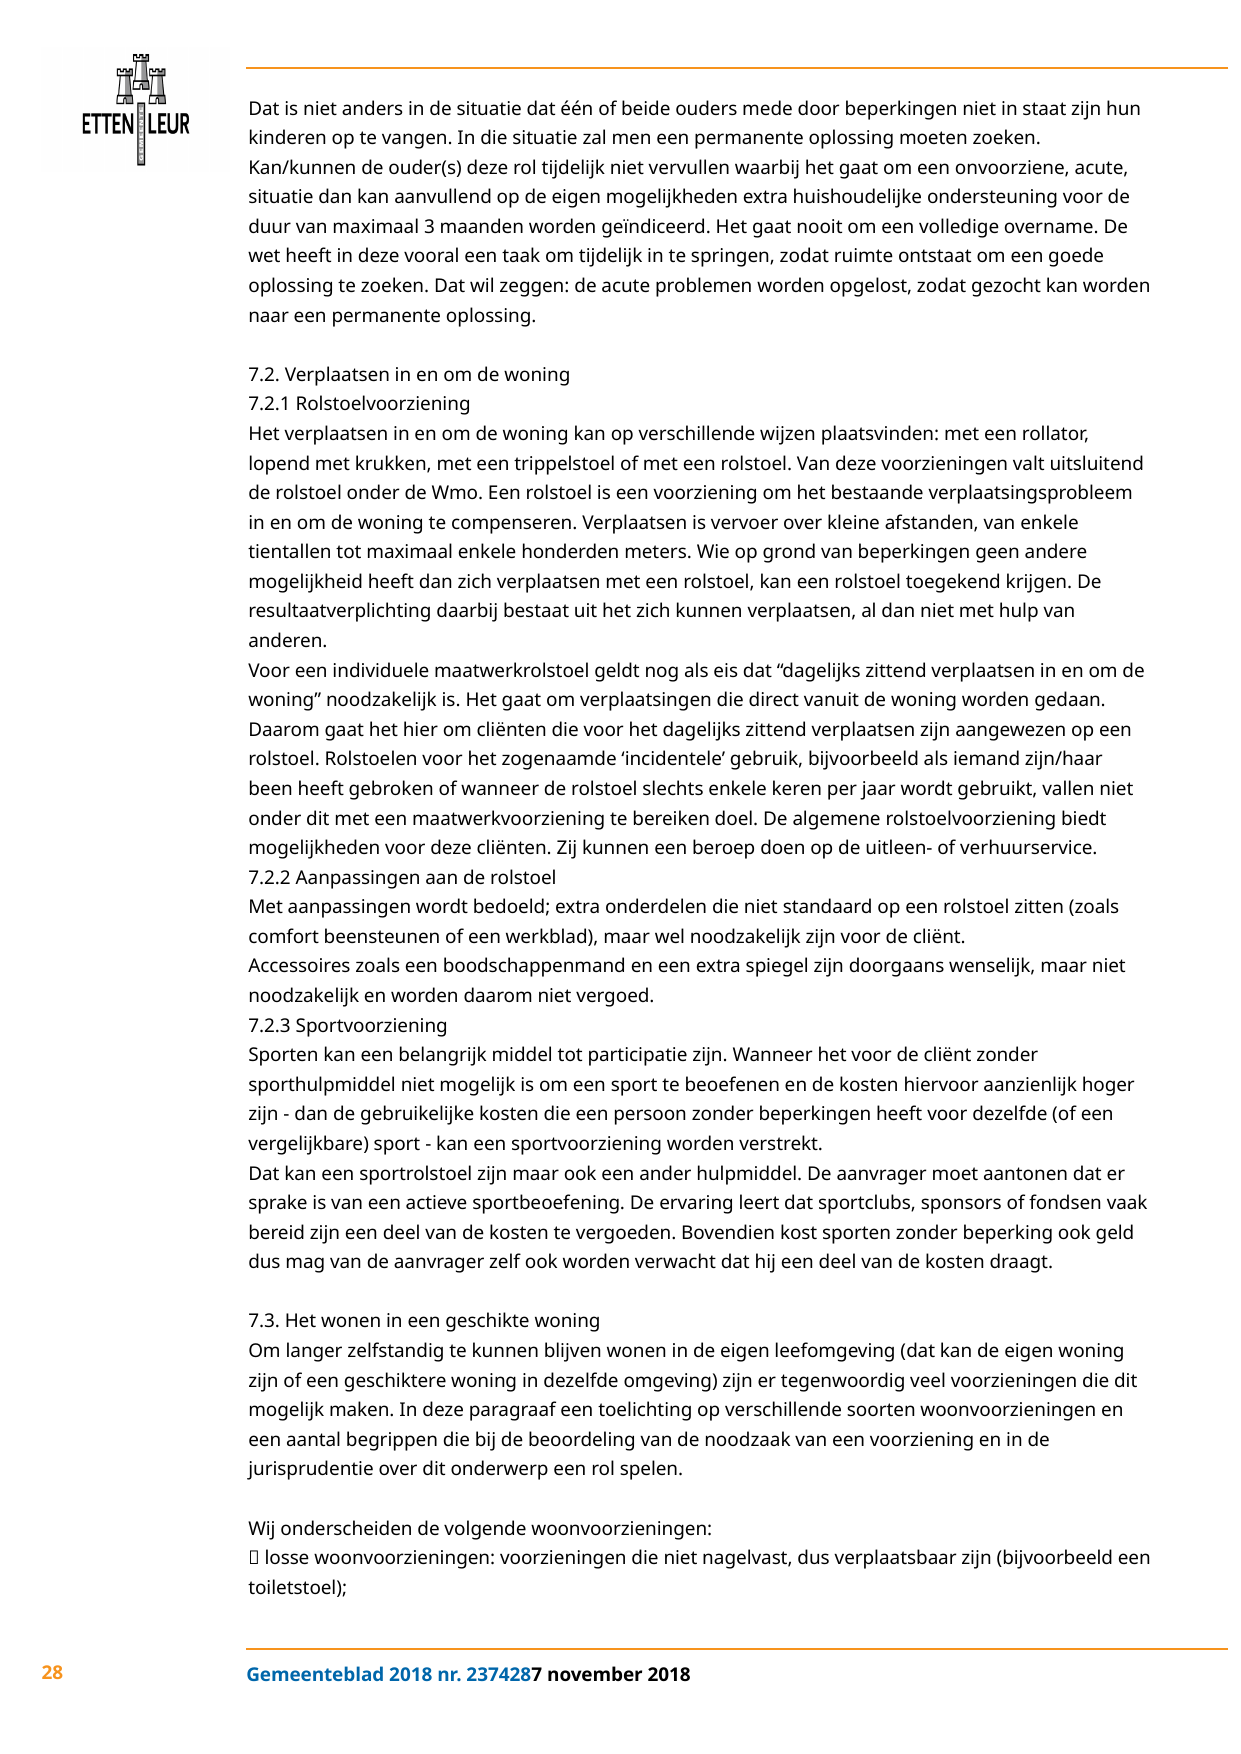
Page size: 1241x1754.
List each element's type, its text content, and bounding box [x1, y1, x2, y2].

text  losse woonvoorzieningen: voorzieningen die niet nagelvast, dus verplaatsbaar zijn (bijvoorbeeld een toiletstoel); [248, 1544, 1152, 1600]
text Met aanpassingen wordt bedoeld; extra onderdelen die niet standaard op een rolstoel zitten (zoals comfort beensteunen of een werkblad), maar wel noodzakelijk zijn voor de cliënt. [248, 893, 1152, 949]
text Dat is niet anders in de situatie dat één of beide ouders mede door beperkingen niet in staat zijn hun kinderen op te vangen. In die situatie zal men een permanente oplossing moeten zoeken. Kan/kunnen de ouder(s) deze rol tijdelijk niet vervullen waarbij het gaat om een onvoorziene, acute, situatie dan kan aanvullend op de eigen mogelijkheden extra huishoudelijke ondersteuning voor de duur van maximaal 3 maanden worden geïndiceerd. Het gaat nooit om een volledige overname. De wet heeft in deze vooral een taak om tijdelijk in te springen, zodat ruimte ontstaat om een goede oplossing te zoeken. Dat wil zeggen: de acute problemen worden opgelost, zodat gezocht kan worden naar een permanente oplossing. [248, 95, 1152, 328]
text 7.2.1 Rolstoelvoorziening [248, 391, 1152, 416]
text Voor een individuele maatwerkrolstoel geldt nog als eis dat “dagelijks zittend verplaatsen in en om de woning” noodzakelijk is. Het gaat om verplaatsingen die direct vanuit de woning worden gedaan. Daarom gaat het hier om cliënten die voor het dagelijks zittend verplaatsen zijn aangewezen op een rolstoel. Rolstoelen voor het zogenaamde ‘incidentele’ gebruik, bijvoorbeeld als iemand zijn/haar been heeft gebroken of wanneer de rolstoel slechts enkele keren per jaar wordt gebruikt, vallen niet onder dit met een maatwerkvoorziening te bereiken doel. De algemene rolstoelvoorziening biedt mogelijkheden voor deze cliënten. Zij kunnen een beroep doen op de uitleen- of verhuurservice. [248, 657, 1152, 860]
text 7.2.2 Aanpassingen aan de rolstoel [248, 864, 1152, 890]
text 7.3. Het wonen in een geschikte woning [248, 1308, 1152, 1333]
text Sporten kan een belangrijk middel tot participatie zijn. Wanneer het voor de cliënt zonder sporthulpmiddel niet mogelijk is om een sport te beoefenen en de kosten hiervoor aanzienlijk hoger zijn - dan de gebruikelijke kosten die een persoon zonder beperkingen heeft voor dezelfde (of een vergelijkbare) sport - kan een sportvoorziening worden verstrekt. [248, 1041, 1152, 1156]
text Accessoires zoals een boodschappenmand en een extra spiegel zijn doorgaans wenselijk, maar niet noodzakelijk en worden daarom niet vergoed. [248, 953, 1152, 1008]
text Het verplaatsen in en om de woning kan op verschillende wijzen plaatsvinden: met een rollator, lopend met krukken, met een trippelstoel of met een rolstoel. Van deze voorzieningen valt uitsluitend de rolstoel onder de Wmo. Een rolstoel is een voorziening om het bestaande verplaatsingsprobleem in en om de woning te compenseren. Verplaatsen is vervoer over kleine afstanden, van enkele tientallen tot maximaal enkele honderden meters. Wie op grond van beperkingen geen andere mogelijkheid heeft dan zich verplaatsen met een rolstoel, kan een rolstoel toegekend krijgen. De resultaatverplichting daarbij bestaat uit het zich kunnen verplaatsen, al dan niet met hulp van anderen. [248, 420, 1152, 653]
text 7.2. Verplaatsen in en om de woning [248, 361, 1152, 387]
text Dat kan een sportrolstoel zijn maar ook een ander hulpmiddel. De aanvrager moet aantonen dat er sprake is van een actieve sportbeoefening. De ervaring leert dat sportclubs, sponsors of fondsen vaak bereid zijn een deel van de kosten te vergoeden. Bovendien kost sporten zonder beperking ook geld dus mag van de aanvrager zelf ook worden verwacht dat hij een deel van de kosten draagt. [248, 1160, 1152, 1274]
text 7.2.3 Sportvoorziening [248, 1012, 1152, 1038]
text Wij onderscheiden de volgende woonvoorzieningen: [248, 1515, 1152, 1541]
text Om langer zelfstandig te kunnen blijven wonen in de eigen leefomgeving (dat kan de eigen woning zijn of een geschiktere woning in dezelfde omgeving) zijn er tegenwoordig veel voorzieningen die dit mogelijk maken. In deze paragraaf een toelichting op verschillende soorten woonvoorzieningen en een aantal begrippen die bij de beoordeling van de noodzaak van een voorziening en in de jurisprudentie over dit onderwerp een rol spelen. [248, 1337, 1152, 1481]
picture [41, 47, 231, 172]
